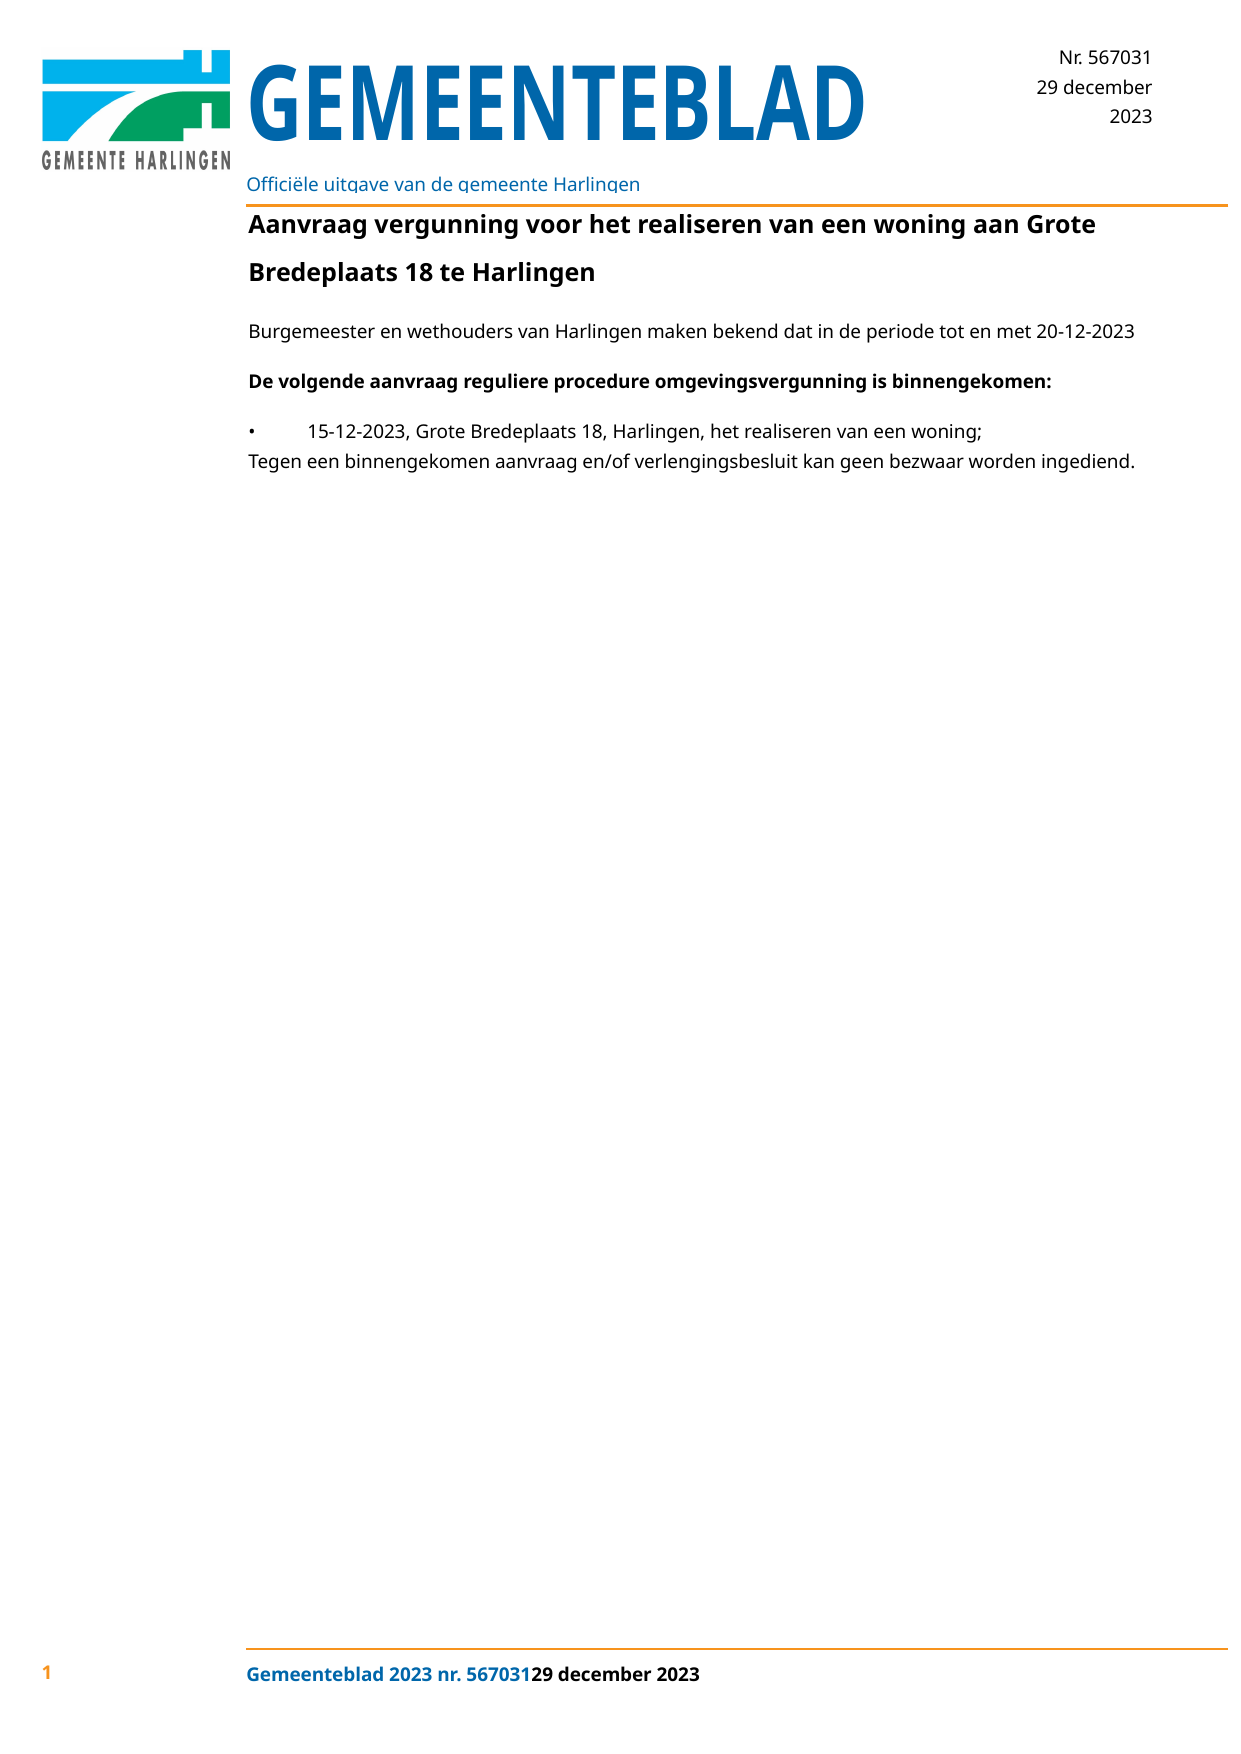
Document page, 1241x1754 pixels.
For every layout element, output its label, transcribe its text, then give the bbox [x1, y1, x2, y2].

text Burgemeester en wethouders van Harlingen maken bekend dat in de periode tot en met 20-12-2023 [248, 318, 1152, 344]
list 15-12-2023, Grote Bredeplaats 18, Harlingen, het realiseren van een woning; [248, 419, 1152, 444]
text Tegen een binnengekomen aanvraag en/of verlengingsbesluit kan geen bezwaar worden ingediend. [248, 448, 1152, 474]
text Aanvraag vergunning voor het realiseren van een woning aan Grote Bredeplaats 18 te Harlingen [248, 207, 1152, 288]
text De volgende aanvraag reguliere procedure omgevingsvergunning is binnengekomen: [248, 368, 1152, 394]
picture [41, 47, 231, 172]
